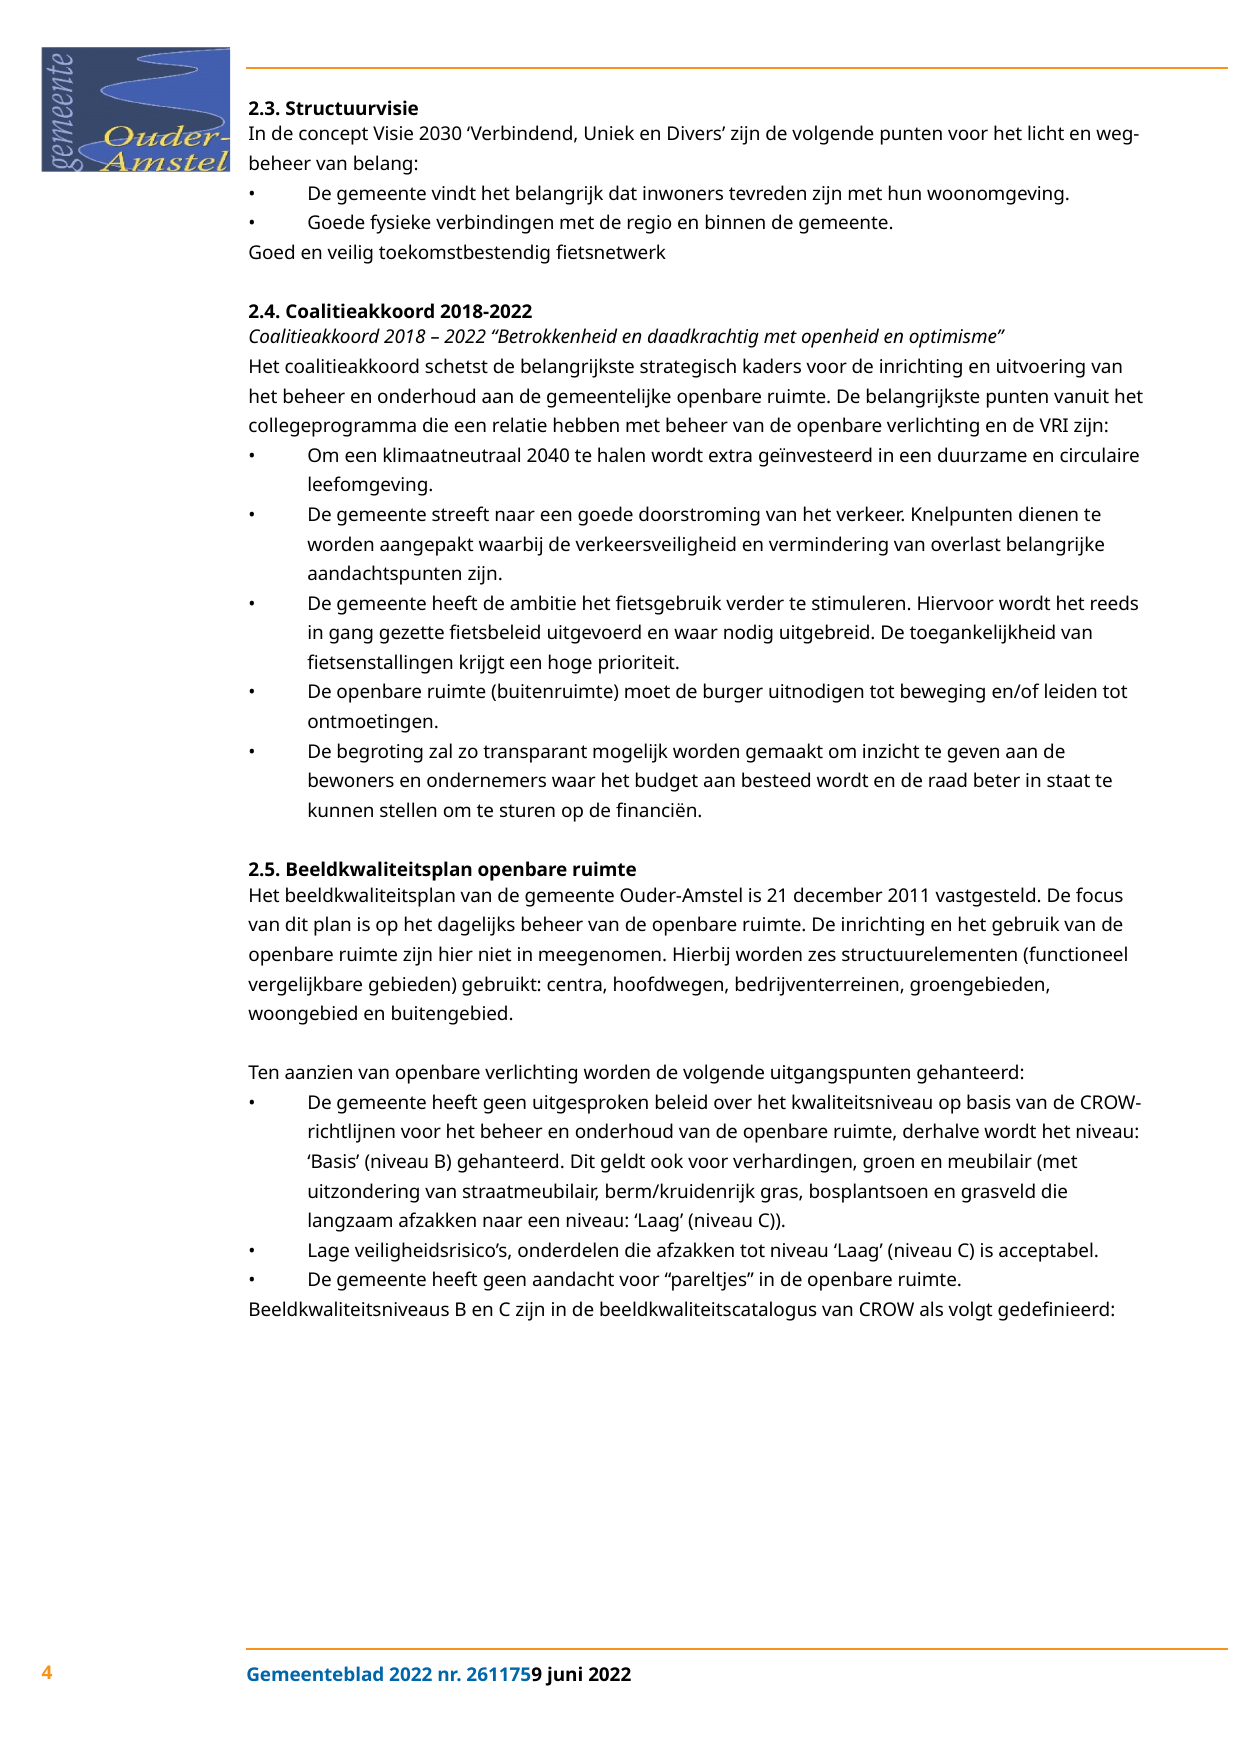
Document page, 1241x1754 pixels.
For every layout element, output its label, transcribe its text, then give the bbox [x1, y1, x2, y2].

text Goed en veilig toekomstbestendig fietsnetwerk [248, 239, 1152, 264]
text 2.5. Beeldkwaliteitsplan openbare ruimte [248, 856, 1152, 882]
list De openbare ruimte (buitenruimte) moet de burger uitnodigen tot beweging en/of leiden tot ontmoetingen. [248, 679, 1152, 734]
list De gemeente streeft naar een goede doorstroming van het verkeer. Knelpunten dienen te worden aangepakt waarbij de verkeersveiligheid en vermindering van overlast belangrijke aandachtspunten zijn. [248, 501, 1152, 586]
list Goede fysieke verbindingen met de regio en binnen de gemeente. [248, 209, 1152, 235]
text In de concept Visie 2030 ‘Verbindend, Uniek en Divers’ zijn de volgende punten voor het licht en weg-beheer van belang: [248, 121, 1152, 176]
list Om een klimaatneutraal 2040 te halen wordt extra geïnvesteerd in een duurzame en circulaire leefomgeving. [248, 442, 1152, 497]
text Beeldkwaliteitsniveaus B en C zijn in de beeldkwaliteitscatalogus van CROW als volgt gedefinieerd: [248, 1296, 1152, 1322]
text Coalitieakkoord 2018 – 2022 “Betrokkenheid en daadkrachtig met openheid en optimisme” [248, 324, 1152, 349]
list De gemeente heeft geen aandacht voor “pareltjes” in de openbare ruimte. [248, 1267, 1152, 1292]
text Ten aanzien van openbare verlichting worden de volgende uitgangspunten gehanteerd: [248, 1059, 1152, 1085]
text Het beeldkwaliteitsplan van de gemeente Ouder-Amstel is 21 december 2011 vastgesteld. De focus van dit plan is op het dagelijks beheer van de openbare ruimte. De inrichting en het gebruik van de openbare ruimte zijn hier niet in meegenomen. Hierbij worden zes structuurelementen (functioneel vergelijkbare gebieden) gebruikt: centra, hoofdwegen, bedrijventerreinen, groengebieden, woongebied en buitengebied. [248, 882, 1152, 1026]
text Het coalitieakkoord schetst de belangrijkste strategisch kaders voor de inrichting en uitvoering van het beheer en onderhoud aan de gemeentelijke openbare ruimte. De belangrijkste punten vanuit het collegeprogramma die een relatie hebben met beheer van de openbare verlichting en de VRI zijn: [248, 353, 1152, 438]
list De gemeente heeft geen uitgesproken beleid over het kwaliteitsniveau op basis van de CROW-richtlijnen voor het beheer en onderhoud van de openbare ruimte, derhalve wordt het niveau: ‘Basis’ (niveau B) gehanteerd. Dit geldt ook voor verhardingen, groen en meubilair (met uitzondering van straatmeubilair, berm/kruidenrijk gras, bosplantsoen en grasveld die langzaam afzakken naar een niveau: ‘Laag’ (niveau C)). [248, 1089, 1152, 1233]
text 2.4. Coalitieakkoord 2018-2022 [248, 298, 1152, 324]
list De begroting zal zo transparant mogelijk worden gemaakt om inzicht te geven aan de bewoners en ondernemers waar het budget aan besteed wordt en de raad beter in staat te kunnen stellen om te sturen op de financiën. [248, 738, 1152, 823]
picture [41, 47, 231, 172]
list De gemeente heeft de ambitie het fietsgebruik verder te stimuleren. Hiervoor wordt het reeds in gang gezette fietsbeleid uitgevoerd en waar nodig uitgebreid. De toegankelijkheid van fietsenstallingen krijgt een hoge prioriteit. [248, 590, 1152, 675]
list Lage veiligheidsrisico’s, onderdelen die afzakken tot niveau ‘Laag’ (niveau C) is acceptabel. [248, 1237, 1152, 1263]
list De gemeente vindt het belangrijk dat inwoners tevreden zijn met hun woonomgeving. [248, 180, 1152, 205]
text 2.3. Structuurvisie [248, 95, 1152, 121]
